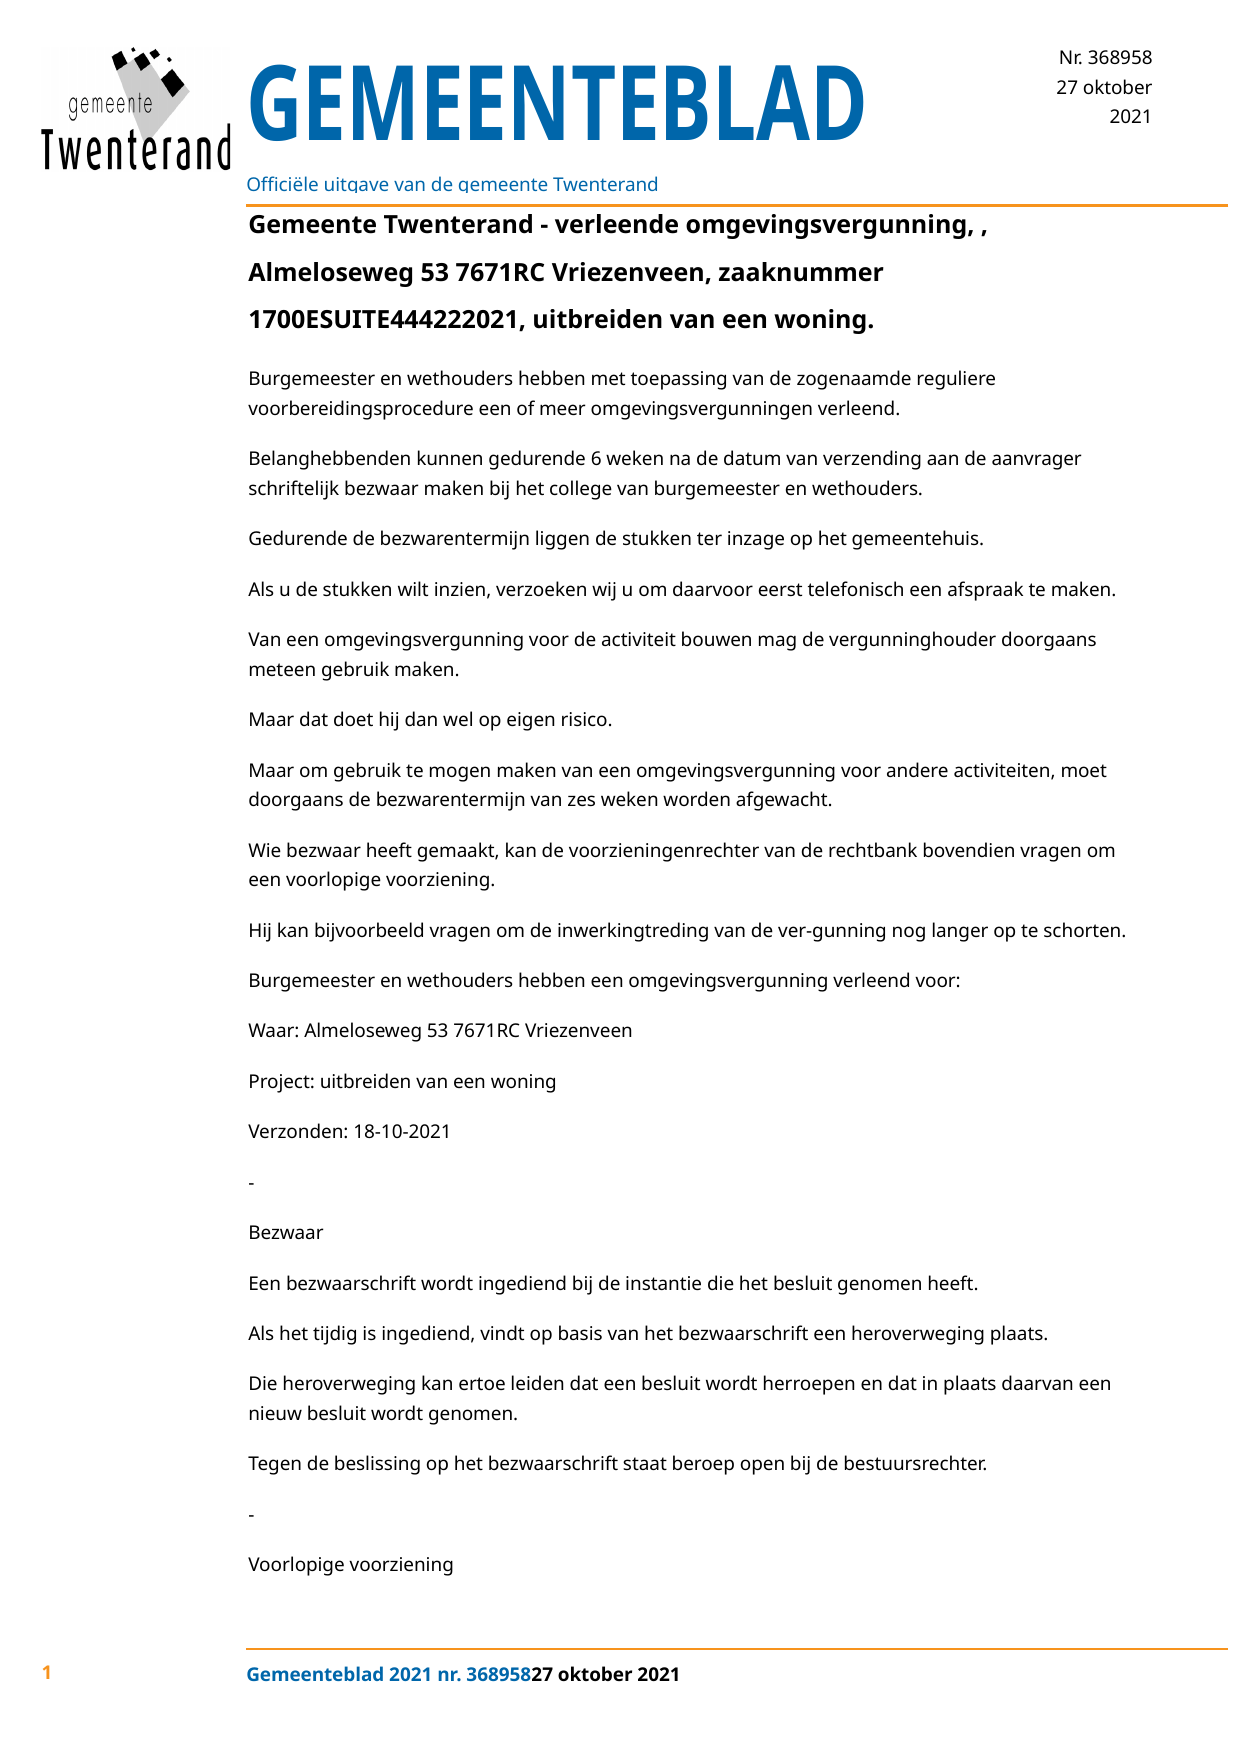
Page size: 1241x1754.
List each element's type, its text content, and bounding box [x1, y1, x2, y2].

text Die heroverweging kan ertoe leiden dat een besluit wordt herroepen en dat in plaats daarvan een nieuw besluit wordt genomen. [248, 1371, 1152, 1426]
text Maar dat doet hij dan wel op eigen risico. [248, 706, 1152, 732]
picture [41, 47, 231, 172]
text - [248, 1169, 1152, 1194]
text Burgemeester en wethouders hebben met toepassing van de zogenaamde reguliere voorbereidingsprocedure een of meer omgevingsvergunningen verleend. [248, 366, 1152, 421]
text Belanghebbenden kunnen gedurende 6 weken na de datum van verzending aan de aanvrager schriftelijk bezwaar maken bij het college van burgemeester en wethouders. [248, 446, 1152, 501]
text Wie bezwaar heeft gemaakt, kan de voorzieningenrechter van de rechtbank bovendien vragen om een voorlopige voorziening. [248, 837, 1152, 892]
text Gemeente Twenterand - verleende omgevingsvergunning, , Almeloseweg 53 7671RC Vriezenveen, zaaknummer 1700ESUITE444222021, uitbreiden van een woning. [248, 207, 1152, 336]
text Burgemeester en wethouders hebben een omgevingsvergunning verleend voor: [248, 967, 1152, 993]
text Verzonden: 18-10-2021 [248, 1118, 1152, 1144]
text - [248, 1501, 1152, 1527]
text Als het tijdig is ingediend, vindt op basis van het bezwaarschrift een heroverweging plaats. [248, 1320, 1152, 1346]
text Maar om gebruik te mogen maken van een omgevingsvergunning voor andere activiteiten, moet doorgaans de bezwarentermijn van zes weken worden afgewacht. [248, 757, 1152, 812]
text Als u de stukken wilt inzien, verzoeken wij u om daarvoor eerst telefonisch een afspraak te maken. [248, 576, 1152, 602]
text Tegen de beslissing op het bezwaarschrift staat beroep open bij de bestuursrechter. [248, 1451, 1152, 1476]
text Voorlopige voorziening [248, 1551, 1152, 1577]
text Project: uitbreiden van een woning [248, 1068, 1152, 1094]
text Van een omgevingsvergunning voor de activiteit bouwen mag de vergunninghouder doorgaans meteen gebruik maken. [248, 626, 1152, 682]
text Bezwaar [248, 1219, 1152, 1245]
text Een bezwaarschrift wordt ingediend bij de instantie die het besluit genomen heeft. [248, 1270, 1152, 1295]
text Waar: Almeloseweg 53 7671RC Vriezenveen [248, 1018, 1152, 1043]
text Hij kan bijvoorbeeld vragen om de inwerkingtreding van de ver-gunning nog langer op te schorten. [248, 917, 1152, 942]
text Gedurende de bezwarentermijn liggen de stukken ter inzage op het gemeentehuis. [248, 526, 1152, 551]
